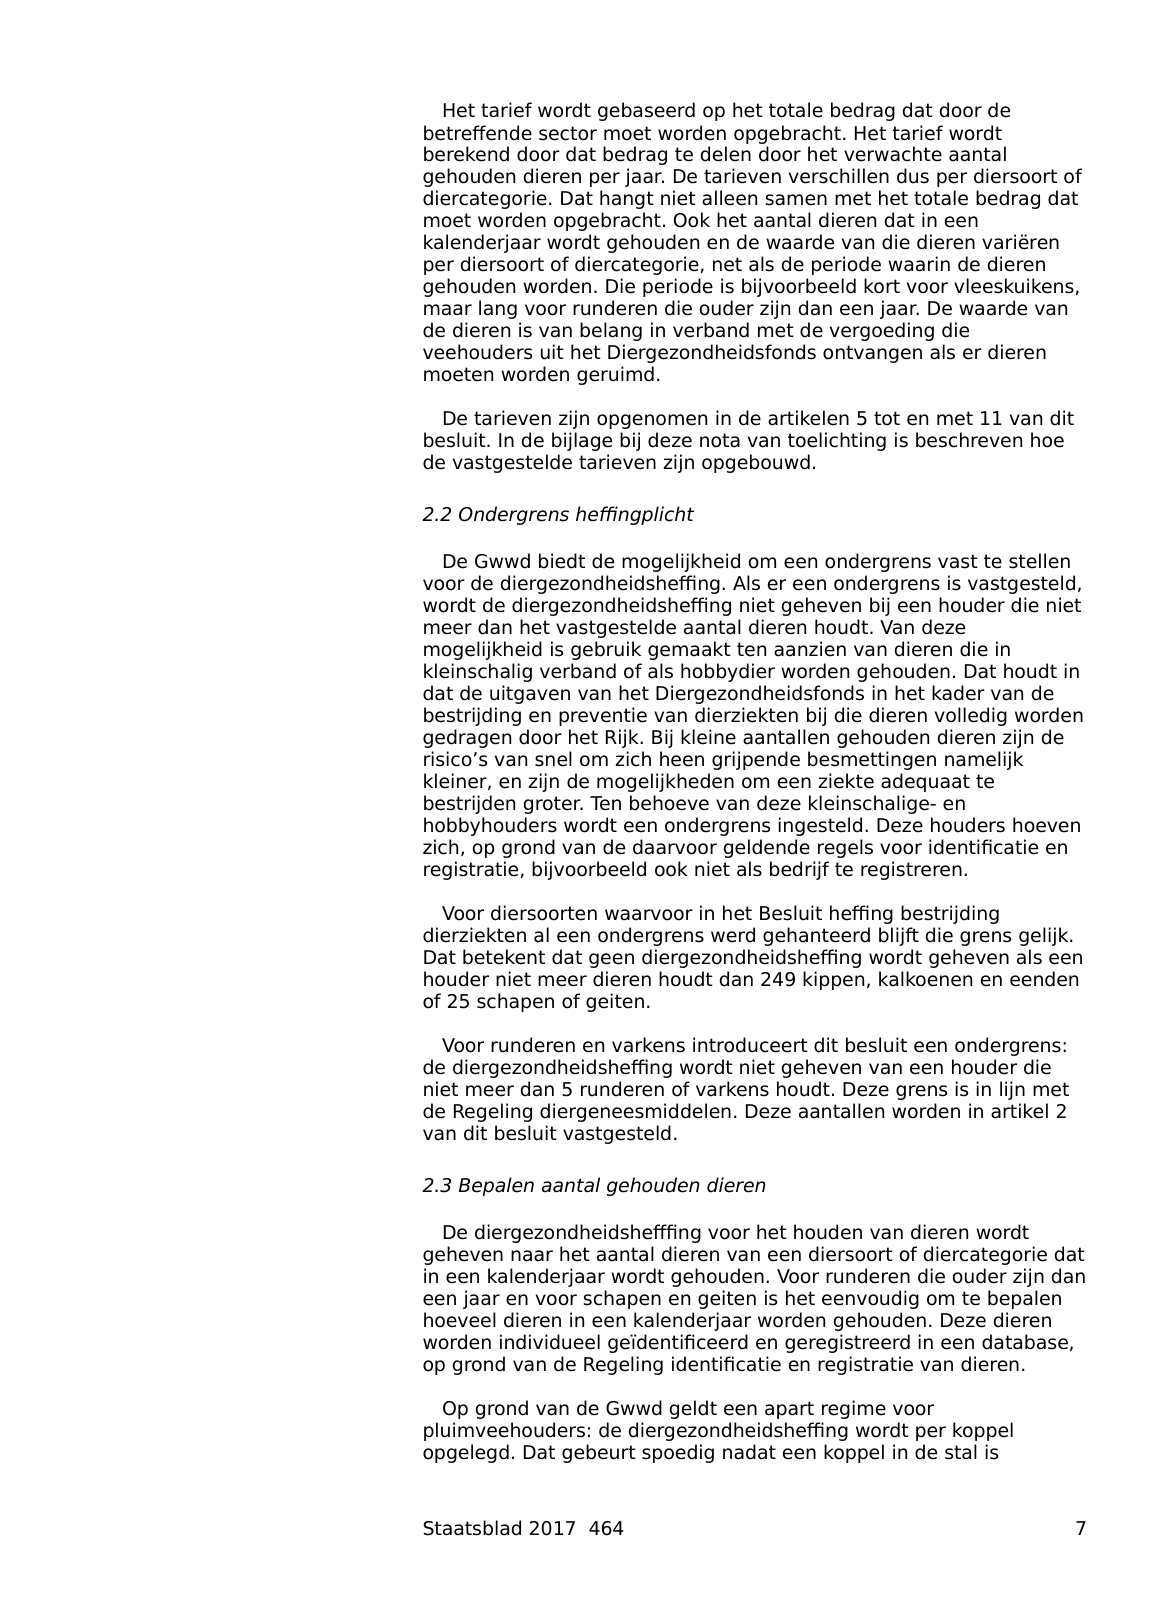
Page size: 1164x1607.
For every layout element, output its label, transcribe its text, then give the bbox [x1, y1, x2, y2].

text Het tarief wordt gebaseerd op het totale bedrag dat door de betreffende sector moet worden opgebracht. Het tarief wordt berekend door dat bedrag te delen door het verwachte aantal gehouden dieren per jaar. De tarieven verschillen dus per diersoort of diercategorie. Dat hangt niet alleen samen met het totale bedrag dat moet worden opgebracht. Ook het aantal dieren dat in een kalenderjaar wordt gehouden en de waarde van die dieren variëren per diersoort of diercategorie, net als de periode waarin de dieren gehouden worden. Die periode is bijvoorbeeld kort voor vleeskuikens, maar lang voor runderen die ouder zijn dan een jaar. De waarde van de dieren is van belang in verband met de vergoeding die veehouders uit het Diergezondheidsfonds ontvangen als er dieren moeten worden geruimd. [422, 100, 1087, 386]
text Voor diersoorten waarvoor in het Besluit heffing bestrijding dierziekten al een ondergrens werd gehanteerd blijft die grens gelijk. Dat betekent dat geen diergezondheidsheffing wordt geheven als een houder niet meer dieren houdt dan 249 kippen, kalkoenen en eenden of 25 schapen of geiten. [422, 903, 1087, 1013]
text Op grond van de Gwwd geldt een apart regime voor pluimveehouders: de diergezondheidsheffing wordt per koppel opgelegd. Dat gebeurt spoedig nadat een koppel in de stal is [422, 1398, 1087, 1464]
subtitle 2.2 Ondergrens heffingplicht [422, 504, 1087, 526]
text De tarieven zijn opgenomen in de artikelen 5 tot en met 11 van dit besluit. In de bijlage bij deze nota van toelichting is beschreven hoe de vastgestelde tarieven zijn opgebouwd. [422, 408, 1087, 474]
subtitle 2.3 Bepalen aantal gehouden dieren [422, 1175, 1087, 1197]
text Voor runderen en varkens introduceert dit besluit een ondergrens: de diergezondheidsheffing wordt niet geheven van een houder die niet meer dan 5 runderen of varkens houdt. Deze grens is in lijn met de Regeling diergeneesmiddelen. Deze aantallen worden in artikel 2 van dit besluit vastgesteld. [422, 1035, 1087, 1145]
text De diergezondheidshefffing voor het houden van dieren wordt geheven naar het aantal dieren van een diersoort of diercategorie dat in een kalenderjaar wordt gehouden. Voor runderen die ouder zijn dan een jaar en voor schapen en geiten is het eenvoudig om te bepalen hoeveel dieren in een kalenderjaar worden gehouden. Deze dieren worden individueel geïdentificeerd en geregistreerd in een database, op grond van de Regeling identificatie en registratie van dieren. [422, 1222, 1087, 1376]
text De Gwwd biedt de mogelijkheid om een ondergrens vast te stellen voor de diergezondheidsheffing. Als er een ondergrens is vastgesteld, wordt de diergezondheidsheffing niet geheven bij een houder die niet meer dan het vastgestelde aantal dieren houdt. Van deze mogelijkheid is gebruik gemaakt ten aanzien van dieren die in kleinschalig verband of als hobbydier worden gehouden. Dat houdt in dat de uitgaven van het Diergezondheidsfonds in het kader van de bestrijding en preventie van dierziekten bij die dieren volledig worden gedragen door het Rijk. Bij kleine aantallen gehouden dieren zijn de risico’s van snel om zich heen grijpende besmettingen namelijk kleiner, en zijn de mogelijkheden om een ziekte adequaat te bestrijden groter. Ten behoeve van deze kleinschalige- en hobbyhouders wordt een ondergrens ingesteld. Deze houders hoeven zich, op grond van de daarvoor geldende regels voor identificatie en registratie, bijvoorbeeld ook niet als bedrijf te registreren. [422, 551, 1087, 881]
